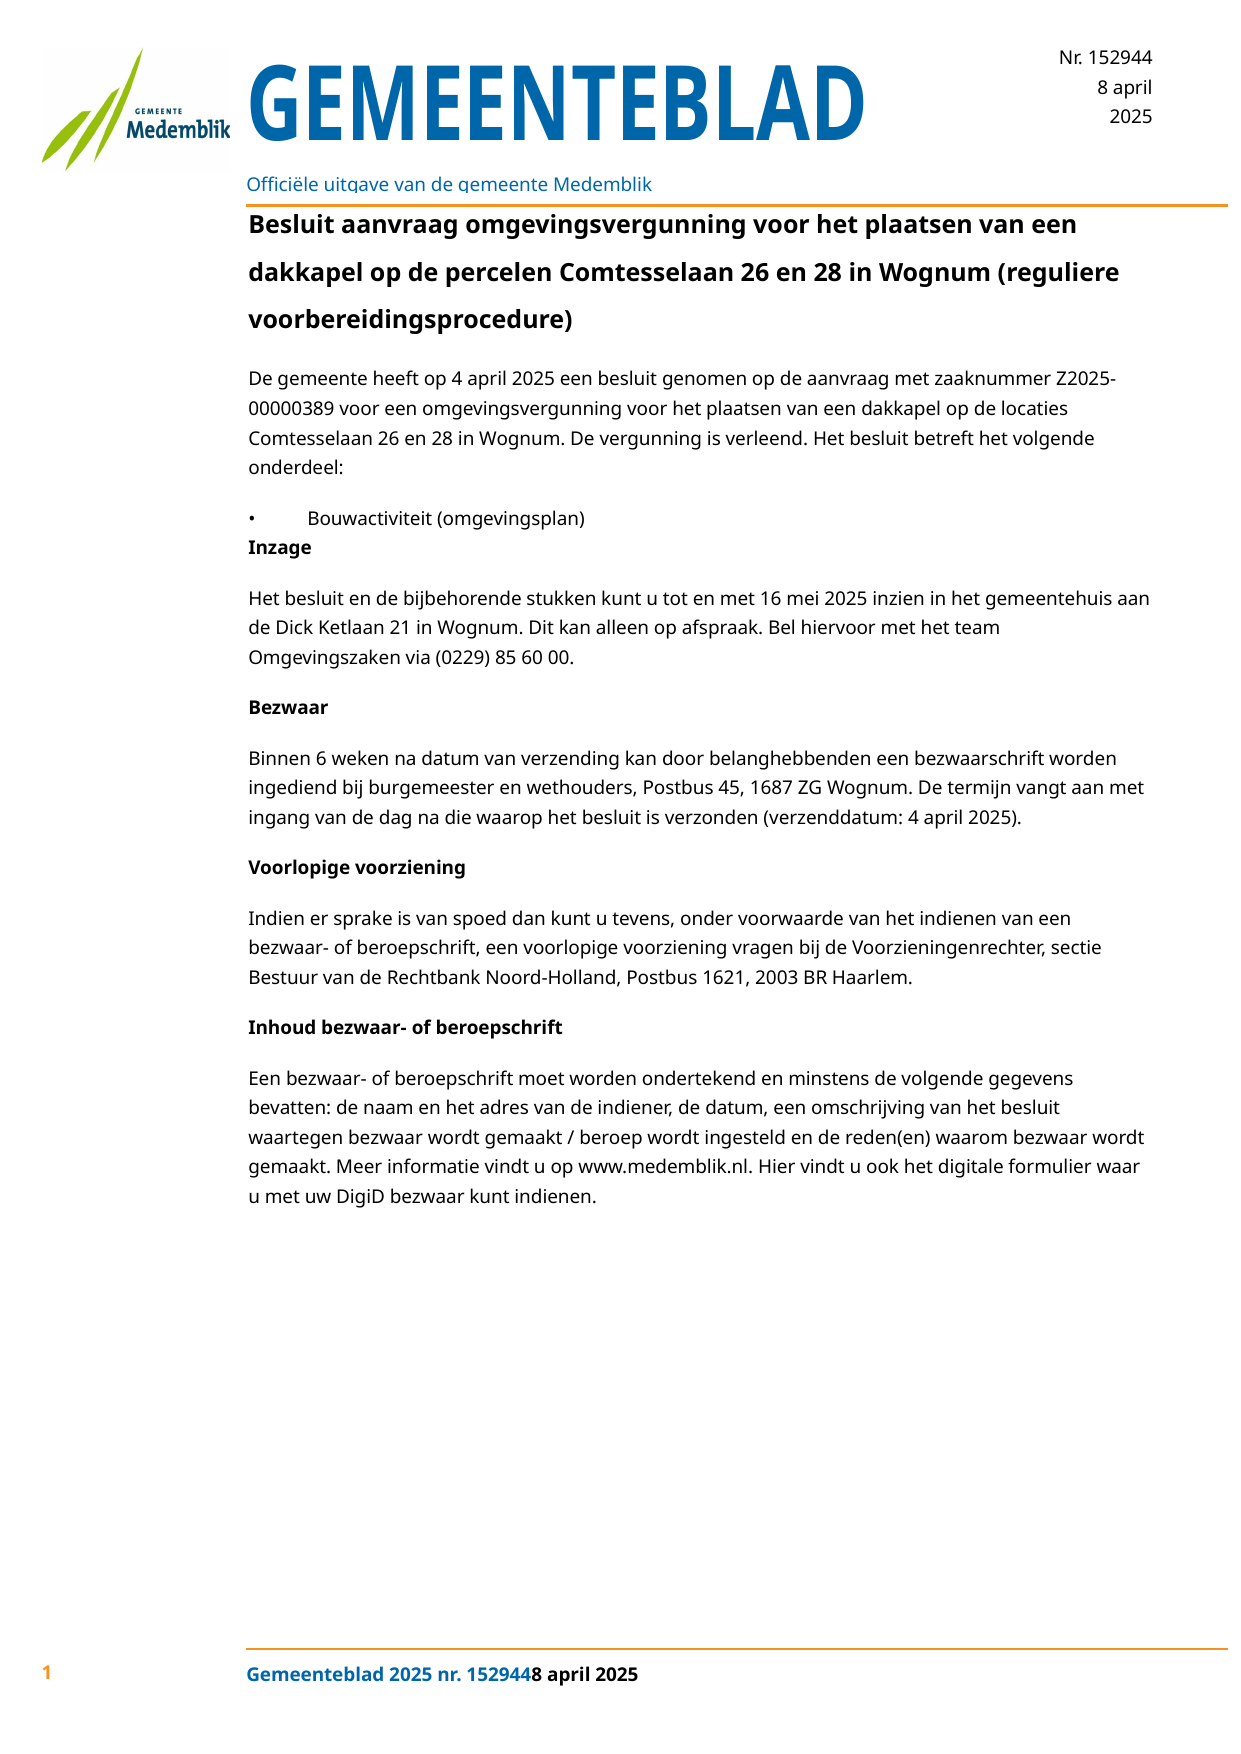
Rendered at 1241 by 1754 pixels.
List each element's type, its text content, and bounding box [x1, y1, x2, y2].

text De gemeente heeft op 4 april 2025 een besluit genomen op de aanvraag met zaaknummer Z2025-00000389 voor een omgevingsvergunning voor het plaatsen van een dakkapel op de locaties Comtesselaan 26 en 28 in Wognum. De vergunning is verleend. Het besluit betreft het volgende onderdeel: [248, 366, 1152, 480]
text Binnen 6 weken na datum van verzending kan door belanghebbenden een bezwaarschrift worden ingediend bij burgemeester en wethouders, Postbus 45, 1687 ZG Wognum. De termijn vangt aan met ingang van de dag na die waarop het besluit is verzonden (verzenddatum: 4 april 2025). [248, 745, 1152, 829]
text Indien er sprake is van spoed dan kunt u tevens, onder voorwaarde van het indienen van een bezwaar- of beroepschrift, een voorlopige voorziening vragen bij de Voorzieningenrechter, sectie Bestuur van de Rechtbank Noord-Holland, Postbus 1621, 2003 BR Haarlem. [248, 905, 1152, 989]
list Bouwactiviteit (omgevingsplan) [248, 505, 1152, 530]
text Bezwaar [248, 694, 1152, 720]
text Inhoud bezwaar- of beroepschrift [248, 1014, 1152, 1040]
text Inzage [248, 534, 1152, 560]
picture [41, 47, 231, 172]
text Een bezwaar- of beroepschrift moet worden ondertekend en minstens de volgende gegevens bevatten: de naam en het adres van de indiener, de datum, een omschrijving van het besluit waartegen bezwaar wordt gemaakt / beroep wordt ingesteld en de reden(en) waarom bezwaar wordt gemaakt. Meer informatie vindt u op www.medemblik.nl. Hier vindt u ook het digitale formulier waar u met uw DigiD bezwaar kunt indienen. [248, 1065, 1152, 1209]
text Voorlopige voorziening [248, 854, 1152, 880]
text Besluit aanvraag omgevingsvergunning voor het plaatsen van een dakkapel op de percelen Comtesselaan 26 en 28 in Wognum (reguliere voorbereidingsprocedure) [248, 207, 1152, 336]
text Het besluit en de bijbehorende stukken kunt u tot en met 16 mei 2025 inzien in het gemeentehuis aan de Dick Ketlaan 21 in Wognum. Dit kan alleen op afspraak. Bel hiervoor met het team Omgevingszaken via (0229) 85 60 00. [248, 585, 1152, 669]
